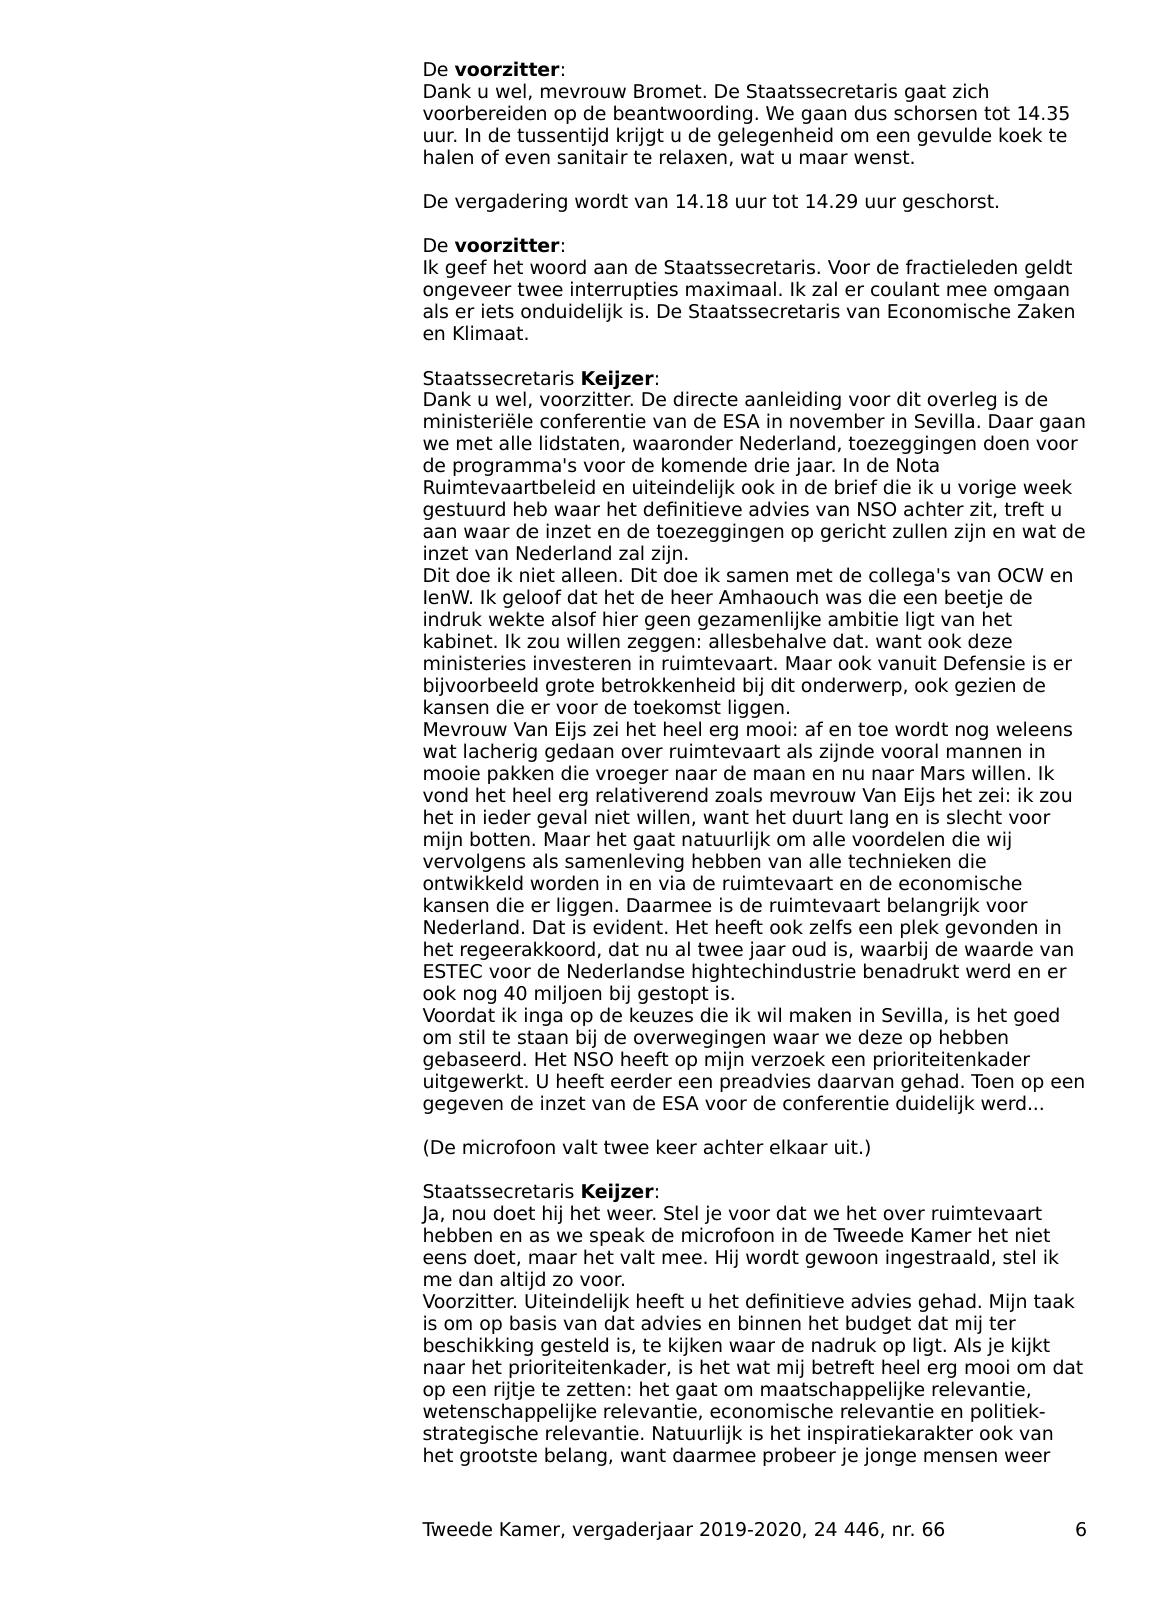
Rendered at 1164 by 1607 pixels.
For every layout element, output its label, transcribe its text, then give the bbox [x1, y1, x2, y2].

text Staatssecretaris Keijzer: [422, 1181, 1087, 1203]
text Voordat ik inga op de keuzes die ik wil maken in Sevilla, is het goed om stil te staan bij de overwegingen waar we deze op hebben gebaseerd. Het NSO heeft op mijn verzoek een prioriteitenkader uitgewerkt. U heeft eerder een preadvies daarvan gehad. Toen op een gegeven de inzet van de ESA voor de conferentie duidelijk werd... [422, 1005, 1087, 1115]
text Ja, nou doet hij het weer. Stel je voor dat we het over ruimtevaart hebben en as we speak de microfoon in de Tweede Kamer het niet eens doet, maar het valt mee. Hij wordt gewoon ingestraald, stel ik me dan altijd zo voor. [422, 1203, 1087, 1291]
text Voorzitter. Uiteindelijk heeft u het definitieve advies gehad. Mijn taak is om op basis van dat advies en binnen het budget dat mij ter beschikking gesteld is, te kijken waar de nadruk op ligt. Als je kijkt naar het prioriteitenkader, is het wat mij betreft heel erg mooi om dat op een rijtje te zetten: het gaat om maatschappelijke relevantie, wetenschappelijke relevantie, economische relevantie en politiek-strategische relevantie. Natuurlijk is het inspiratiekarakter ook van het grootste belang, want daarmee probeer je jonge mensen weer [422, 1291, 1087, 1467]
text De voorzitter: [422, 59, 1087, 81]
text De vergadering wordt van 14.18 uur tot 14.29 uur geschorst. [422, 191, 1087, 213]
text Ik geef het woord aan de Staatssecretaris. Voor de fractieleden geldt ongeveer twee interrupties maximaal. Ik zal er coulant mee omgaan als er iets onduidelijk is. De Staatssecretaris van Economische Zaken en Klimaat. [422, 257, 1087, 345]
text Dank u wel, mevrouw Bromet. De Staatssecretaris gaat zich voorbereiden op de beantwoording. We gaan dus schorsen tot 14.35 uur. In de tussentijd krijgt u de gelegenheid om een gevulde koek te halen of even sanitair te relaxen, wat u maar wenst. [422, 81, 1087, 169]
text Dank u wel, voorzitter. De directe aanleiding voor dit overleg is de ministeriële conferentie van de ESA in november in Sevilla. Daar gaan we met alle lidstaten, waaronder Nederland, toezeggingen doen voor de programma's voor de komende drie jaar. In de Nota Ruimtevaartbeleid en uiteindelijk ook in de brief die ik u vorige week gestuurd heb waar het definitieve advies van NSO achter zit, treft u aan waar de inzet en de toezeggingen op gericht zullen zijn en wat de inzet van Nederland zal zijn. [422, 389, 1087, 565]
text Dit doe ik niet alleen. Dit doe ik samen met de collega's van OCW en IenW. Ik geloof dat het de heer Amhaouch was die een beetje de indruk wekte alsof hier geen gezamenlijke ambitie ligt van het kabinet. Ik zou willen zeggen: allesbehalve dat. want ook deze ministeries investeren in ruimtevaart. Maar ook vanuit Defensie is er bijvoorbeeld grote betrokkenheid bij dit onderwerp, ook gezien de kansen die er voor de toekomst liggen. [422, 565, 1087, 719]
text De voorzitter: [422, 235, 1087, 257]
text Staatssecretaris Keijzer: [422, 367, 1087, 389]
text Mevrouw Van Eijs zei het heel erg mooi: af en toe wordt nog weleens wat lacherig gedaan over ruimtevaart als zijnde vooral mannen in mooie pakken die vroeger naar de maan en nu naar Mars willen. Ik vond het heel erg relativerend zoals mevrouw Van Eijs het zei: ik zou het in ieder geval niet willen, want het duurt lang en is slecht voor mijn botten. Maar het gaat natuurlijk om alle voordelen die wij vervolgens als samenleving hebben van alle technieken die ontwikkeld worden in en via de ruimtevaart en de economische kansen die er liggen. Daarmee is de ruimtevaart belangrijk voor Nederland. Dat is evident. Het heeft ook zelfs een plek gevonden in het regeerakkoord, dat nu al twee jaar oud is, waarbij de waarde van ESTEC voor de Nederlandse hightechindustrie benadrukt werd en er ook nog 40 miljoen bij gestopt is. [422, 719, 1087, 1005]
text (De microfoon valt twee keer achter elkaar uit.) [422, 1137, 1087, 1159]
